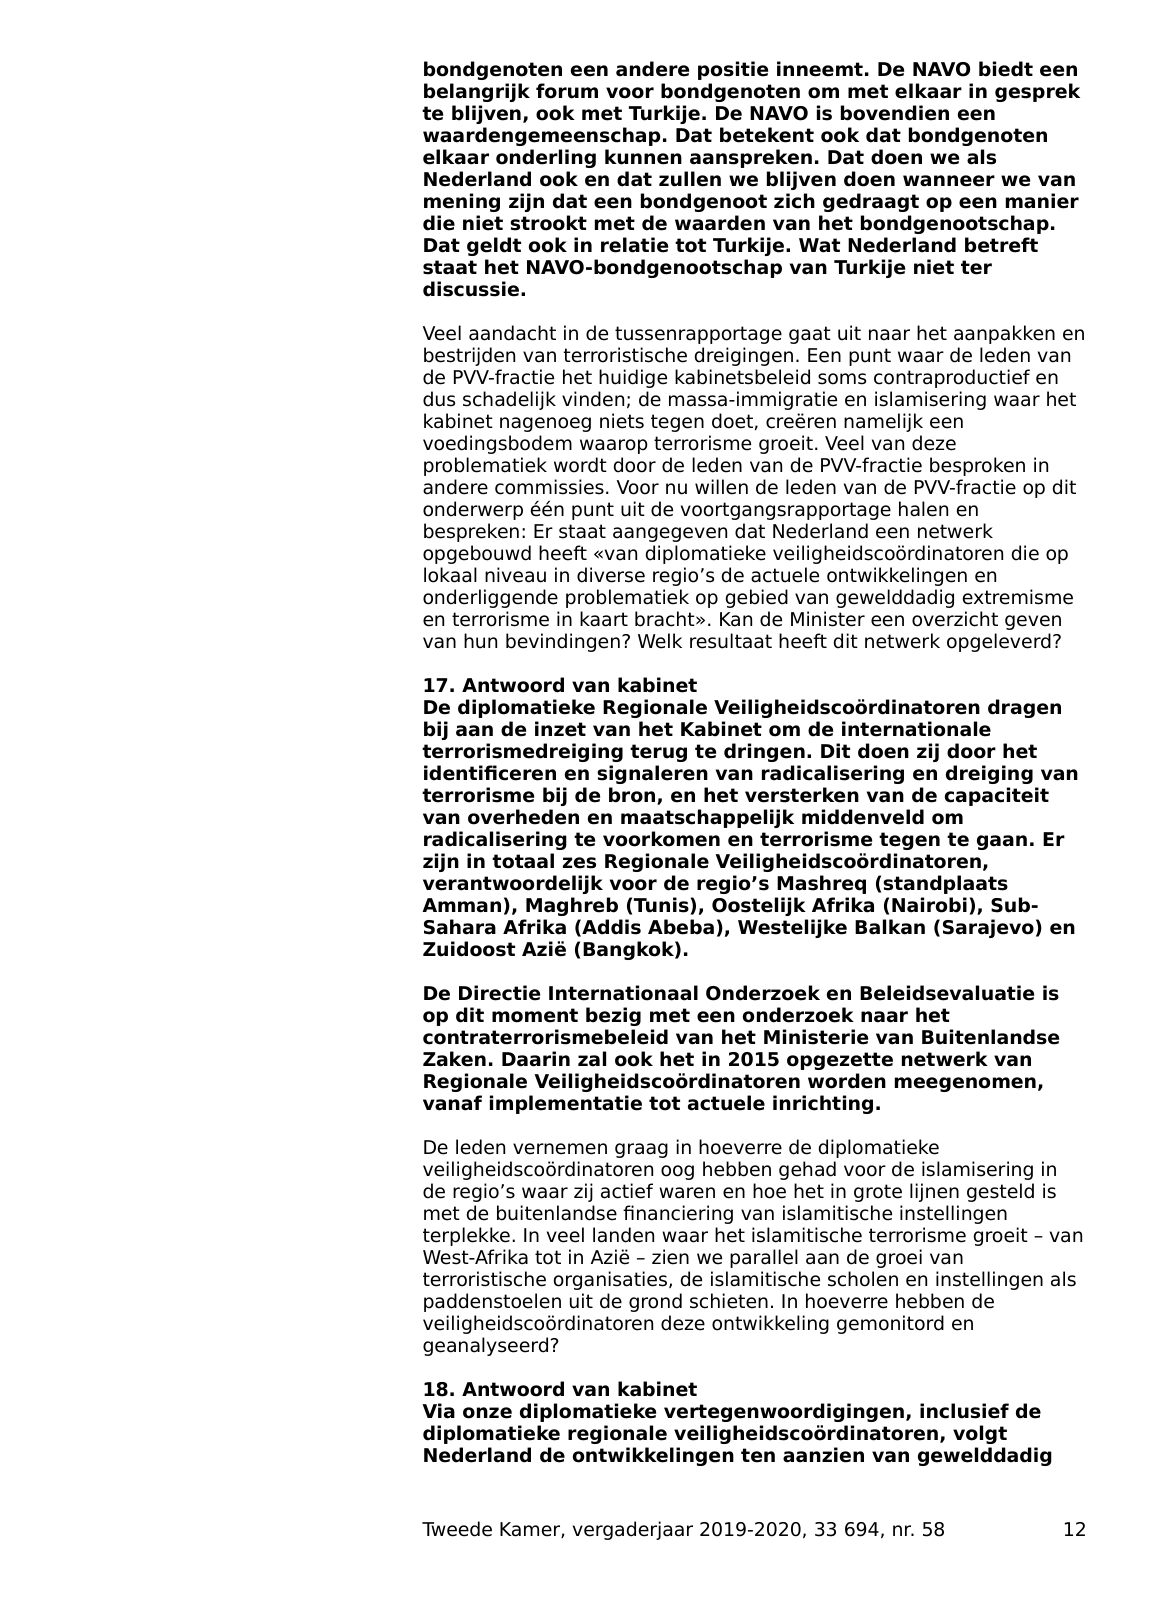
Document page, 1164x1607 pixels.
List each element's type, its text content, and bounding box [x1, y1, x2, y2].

text De diplomatieke Regionale Veiligheidscoördinatoren dragen bij aan de inzet van het Kabinet om de internationale terrorismedreiging terug te dringen. Dit doen zij door het identificeren en signaleren van radicalisering en dreiging van terrorisme bij de bron, en het versterken van de capaciteit van overheden en maatschappelijk middenveld om radicalisering te voorkomen en terrorisme tegen te gaan. Er zijn in totaal zes Regionale Veiligheidscoördinatoren, verantwoordelijk voor de regio’s Mashreq (standplaats Amman), Maghreb (Tunis), Oostelijk Afrika (Nairobi), Sub-Sahara Afrika (Addis Abeba), Westelijke Balkan (Sarajevo) en Zuidoost Azië (Bangkok). [422, 697, 1087, 961]
text Via onze diplomatieke vertegenwoordigingen, inclusief de diplomatieke regionale veiligheidscoördinatoren, volgt Nederland de ontwikkelingen ten aanzien van gewelddadig [422, 1401, 1087, 1467]
text 18. Antwoord van kabinet [422, 1379, 1087, 1401]
text De leden vernemen graag in hoeverre de diplomatieke veiligheidscoördinatoren oog hebben gehad voor de islamisering in de regio’s waar zij actief waren en hoe het in grote lijnen gesteld is met de buitenlandse financiering van islamitische instellingen terplekke. In veel landen waar het islamitische terrorisme groeit – van West-Afrika tot in Azië – zien we parallel aan de groei van terroristische organisaties, de islamitische scholen en instellingen als paddenstoelen uit de grond schieten. In hoeverre hebben de veiligheidscoördinatoren deze ontwikkeling gemonitord en geanalyseerd? [422, 1137, 1087, 1357]
text De Directie Internationaal Onderzoek en Beleidsevaluatie is op dit moment bezig met een onderzoek naar het contraterrorismebeleid van het Ministerie van Buitenlandse Zaken. Daarin zal ook het in 2015 opgezette netwerk van Regionale Veiligheidscoördinatoren worden meegenomen, vanaf implementatie tot actuele inrichting. [422, 983, 1087, 1115]
text 17. Antwoord van kabinet [422, 675, 1087, 697]
text Veel aandacht in de tussenrapportage gaat uit naar het aanpakken en bestrijden van terroristische dreigingen. Een punt waar de leden van de PVV-fractie het huidige kabinetsbeleid soms contraproductief en dus schadelijk vinden; de massa-immigratie en islamisering waar het kabinet nagenoeg niets tegen doet, creëren namelijk een voedingsbodem waarop terrorisme groeit. Veel van deze problematiek wordt door de leden van de PVV-fractie besproken in andere commissies. Voor nu willen de leden van de PVV-fractie op dit onderwerp één punt uit de voortgangsrapportage halen en bespreken: Er staat aangegeven dat Nederland een netwerk opgebouwd heeft «van diplomatieke veiligheidscoördinatoren die op lokaal niveau in diverse regio’s de actuele ontwikkelingen en onderliggende problematiek op gebied van gewelddadig extremisme en terrorisme in kaart bracht». Kan de Minister een overzicht geven van hun bevindingen? Welk resultaat heeft dit netwerk opgeleverd? [422, 323, 1087, 653]
text bondgenoten een andere positie inneemt. De NAVO biedt een belangrijk forum voor bondgenoten om met elkaar in gesprek te blijven, ook met Turkije. De NAVO is bovendien een waardengemeenschap. Dat betekent ook dat bondgenoten elkaar onderling kunnen aanspreken. Dat doen we als Nederland ook en dat zullen we blijven doen wanneer we van mening zijn dat een bondgenoot zich gedraagt op een manier die niet strookt met de waarden van het bondgenootschap. Dat geldt ook in relatie tot Turkije. Wat Nederland betreft staat het NAVO-bondgenootschap van Turkije niet ter discussie. [422, 59, 1087, 301]
